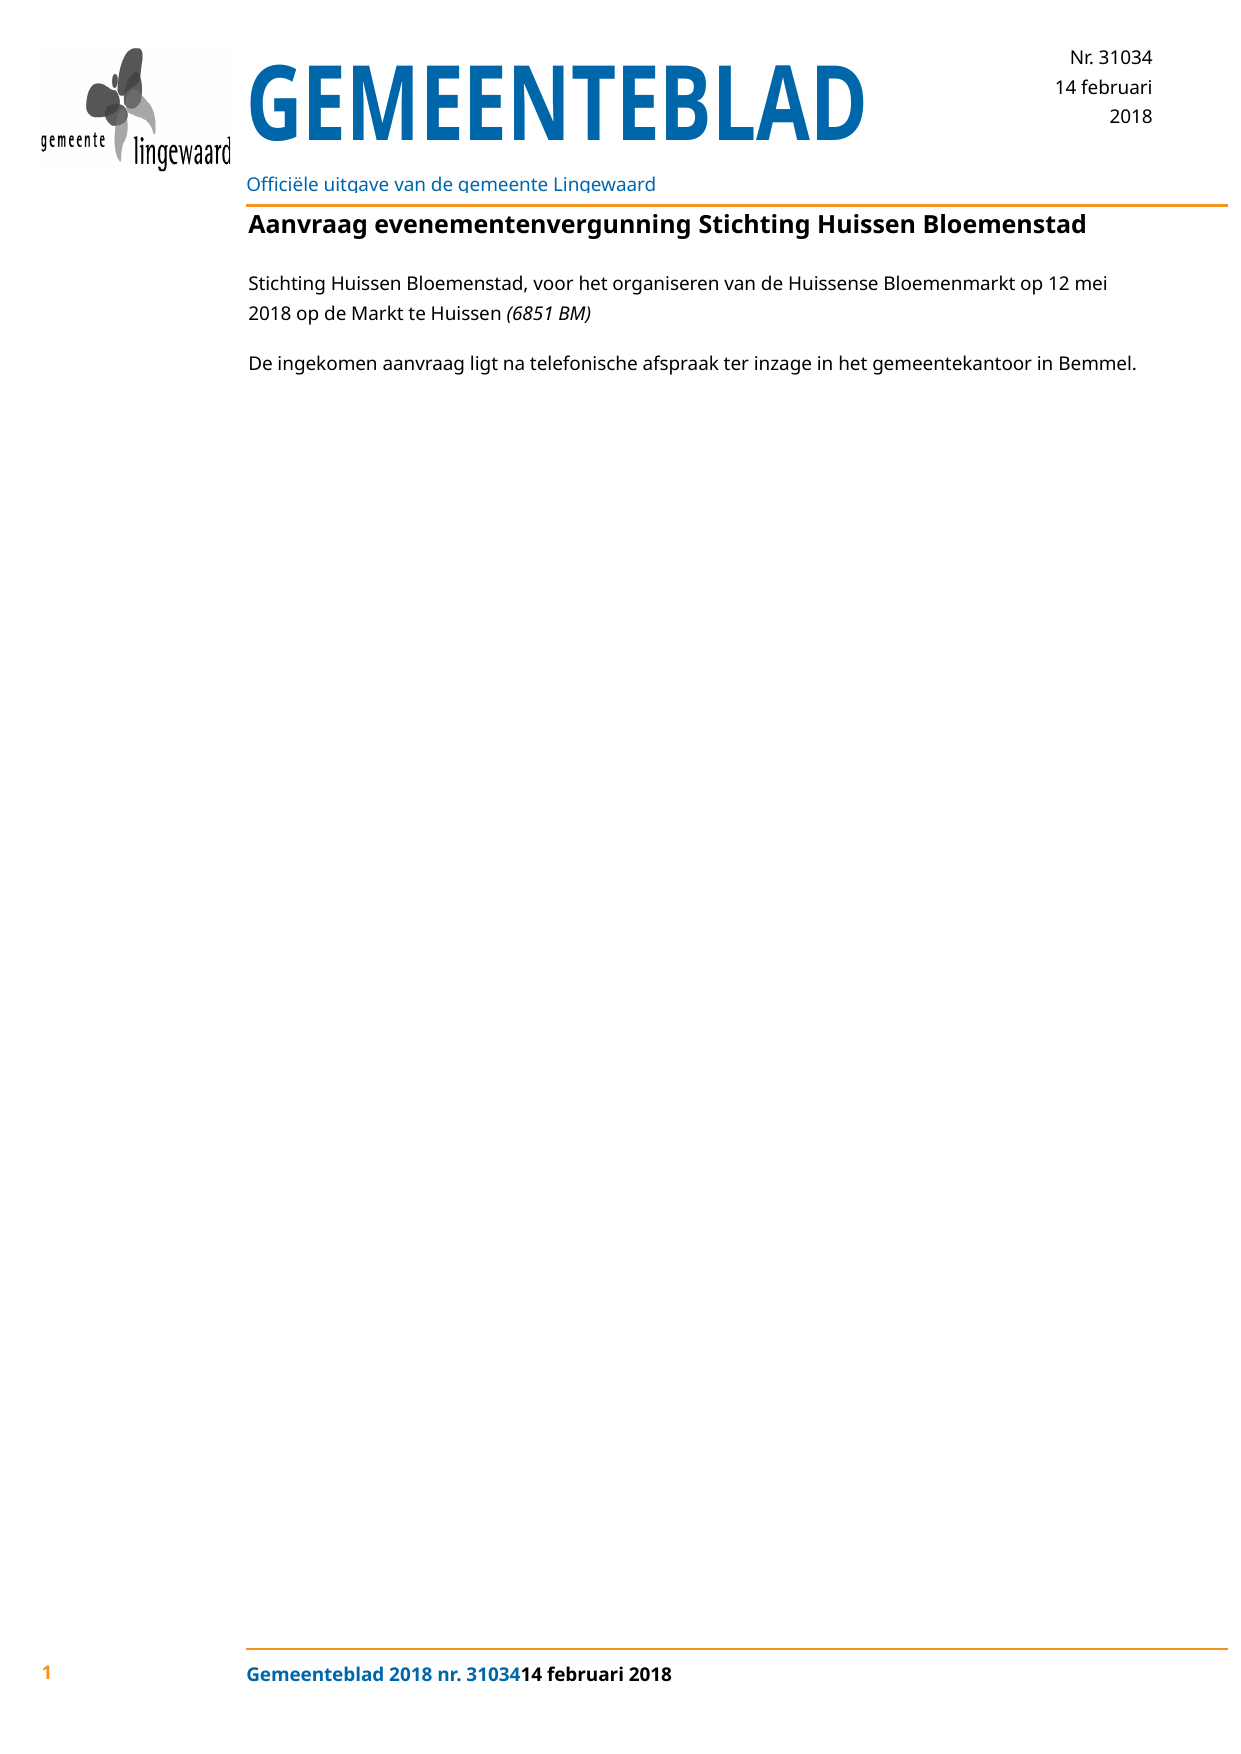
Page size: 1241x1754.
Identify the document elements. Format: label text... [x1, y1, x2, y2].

picture [41, 47, 231, 172]
text De ingekomen aanvraag ligt na telefonische afspraak ter inzage in het gemeentekantoor in Bemmel. [248, 350, 1152, 376]
text Stichting Huissen Bloemenstad, voor het organiseren van de Huissense Bloemenmarkt op 12 mei 2018 op de Markt te Huissen (6851 BM) [248, 270, 1152, 326]
text Aanvraag evenementenvergunning Stichting Huissen Bloemenstad [248, 207, 1152, 241]
